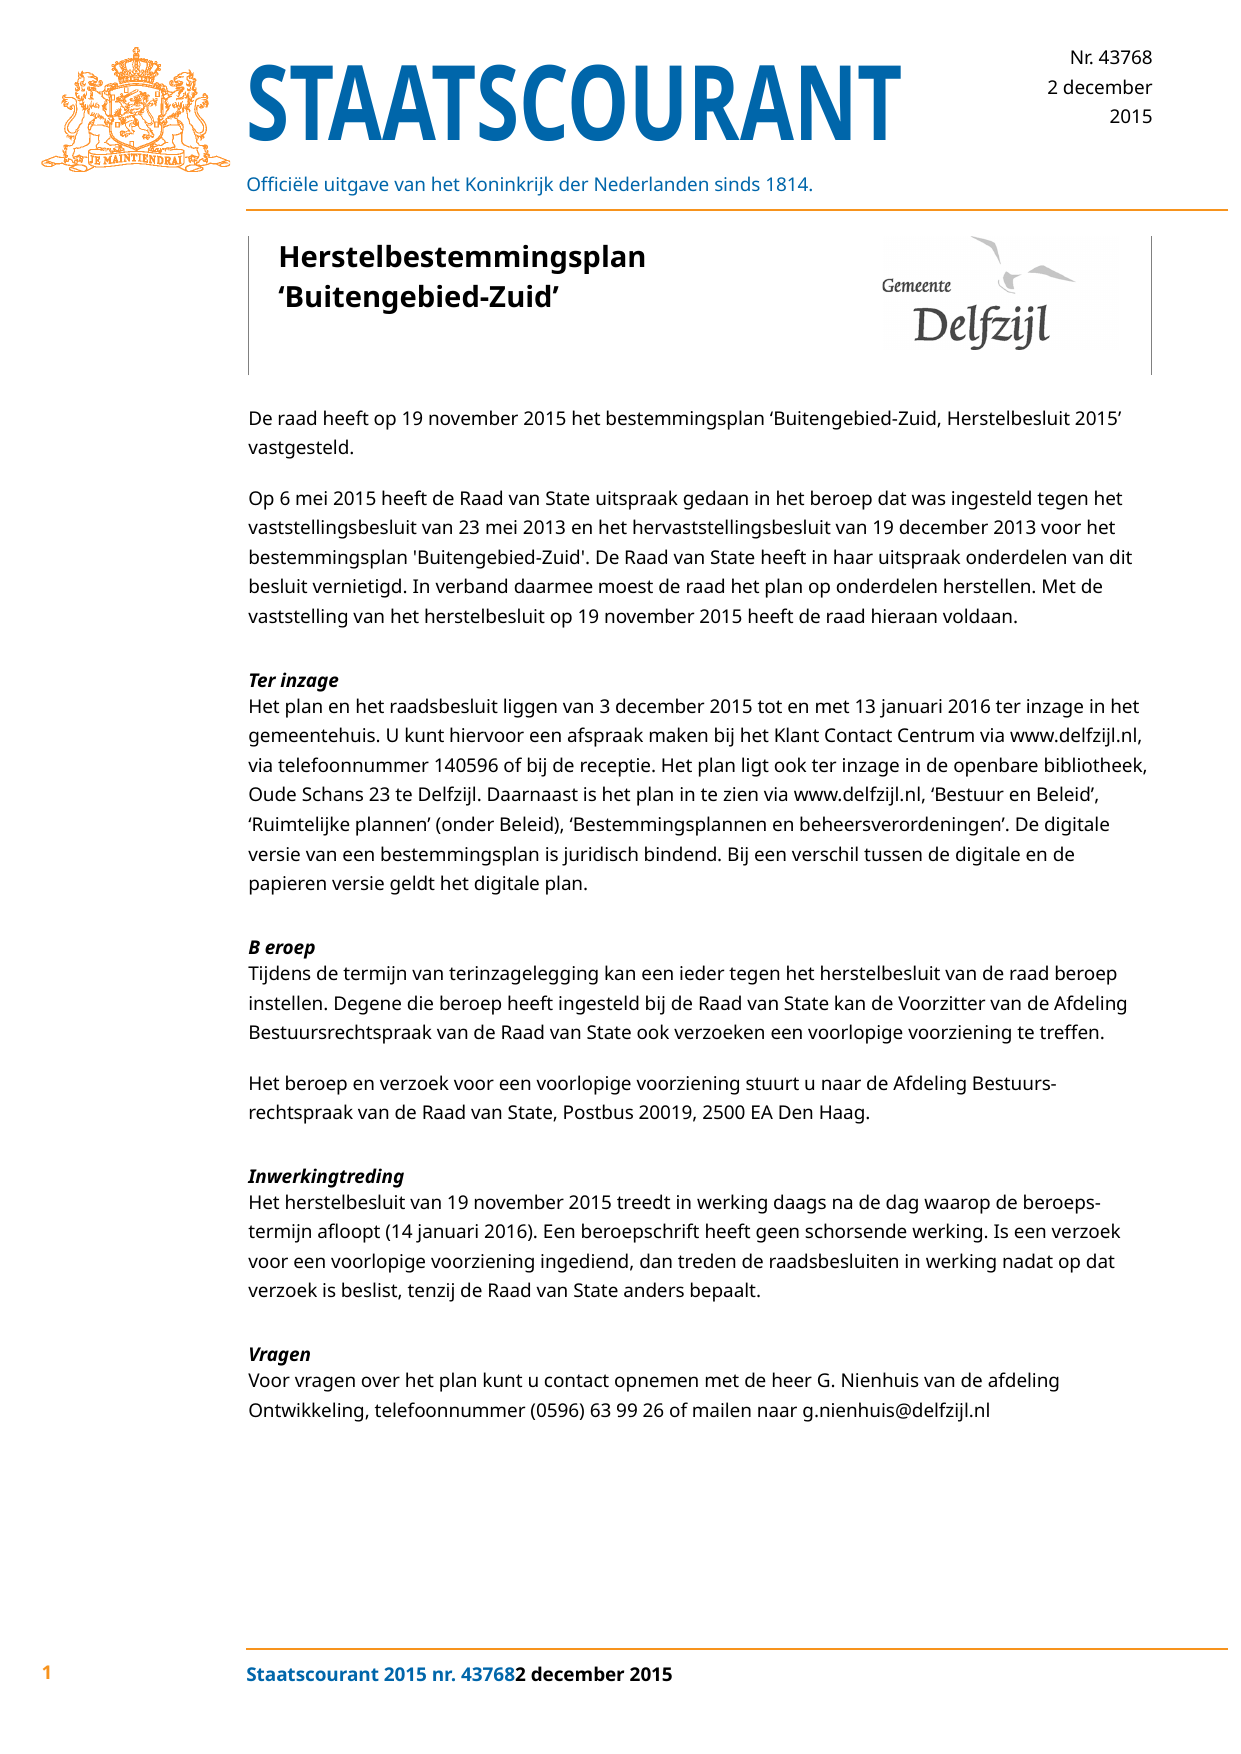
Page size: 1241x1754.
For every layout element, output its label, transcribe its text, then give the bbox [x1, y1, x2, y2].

text Inwerkingtreding [248, 1163, 1152, 1189]
text Vragen [248, 1342, 1152, 1367]
text Voor vragen over het plan kunt u contact opnemen met de heer G. Nienhuis van de afdeling Ontwikkeling, telefoonnummer (0596) 63 99 26 of mailen naar g.nienhuis@delfzijl.nl [248, 1367, 1152, 1423]
text Het herstelbesluit van 19 november 2015 treedt in werking daags na de dag waarop de beroeps-termijn afloopt (14 januari 2016). Een beroepschrift heeft geen schorsende werking. Is een verzoek voor een voorlopige voorziening ingediend, dan treden de raadsbesluiten in werking nadat op dat verzoek is beslist, tenzij de Raad van State anders bepaalt. [248, 1189, 1152, 1303]
text Het plan en het raadsbesluit liggen van 3 december 2015 tot en met 13 januari 2016 ter inzage in het gemeentehuis. U kunt hiervoor een afspraak maken bij het Klant Contact Centrum via www.delfzijl.nl, via telefoonnummer 140596 of bij de receptie. Het plan ligt ook ter inzage in de openbare bibliotheek, Oude Schans 23 te Delfzijl. Daarnaast is het plan in te zien via www.delfzijl.nl, ‘Bestuur en Beleid’, ‘Ruimtelijke plannen’ (onder Beleid), ‘Bestemmingsplannen en beheersverordeningen’. De digitale versie van een bestemmingsplan is juridisch bindend. Bij een verschil tussen de digitale en de papieren versie geldt het digitale plan. [248, 693, 1152, 896]
text Het beroep en verzoek voor een voorlopige voorziening stuurt u naar de Afdeling Bestuurs-rechtspraak van de Raad van State, Postbus 20019, 2500 EA Den Haag. [248, 1070, 1152, 1125]
table_header [850, 236, 1151, 375]
text Ter inzage [248, 667, 1152, 693]
table_header Herstelbestemmingsplan ‘Buitengebied-Zuid’ [249, 236, 850, 375]
picture [41, 47, 231, 172]
text B eroep [248, 934, 1152, 960]
text Tijdens de termijn van terinzagelegging kan een ieder tegen het herstelbesluit van de raad beroep instellen. Degene die beroep heeft ingesteld bij de Raad van State kan de Voorzitter van de Afdeling Bestuursrechtspraak van de Raad van State ook verzoeken een voorlopige voorziening te treffen. [248, 960, 1152, 1045]
text Op 6 mei 2015 heeft de Raad van State uitspraak gedaan in het beroep dat was ingesteld tegen het vaststellingsbesluit van 23 mei 2013 en het hervaststellingsbesluit van 19 december 2013 voor het bestemmingsplan 'Buitengebied-Zuid'. De Raad van State heeft in haar uitspraak onderdelen van dit besluit vernietigd. In verband daarmee moest de raad het plan op onderdelen herstellen. Met de vaststelling van het herstelbesluit op 19 november 2015 heeft de raad hieraan voldaan. [248, 485, 1152, 629]
picture [882, 236, 1119, 350]
text De raad heeft op 19 november 2015 het bestemmingsplan ‘Buitengebied-Zuid, Herstelbesluit 2015’ vastgesteld. [248, 405, 1152, 460]
